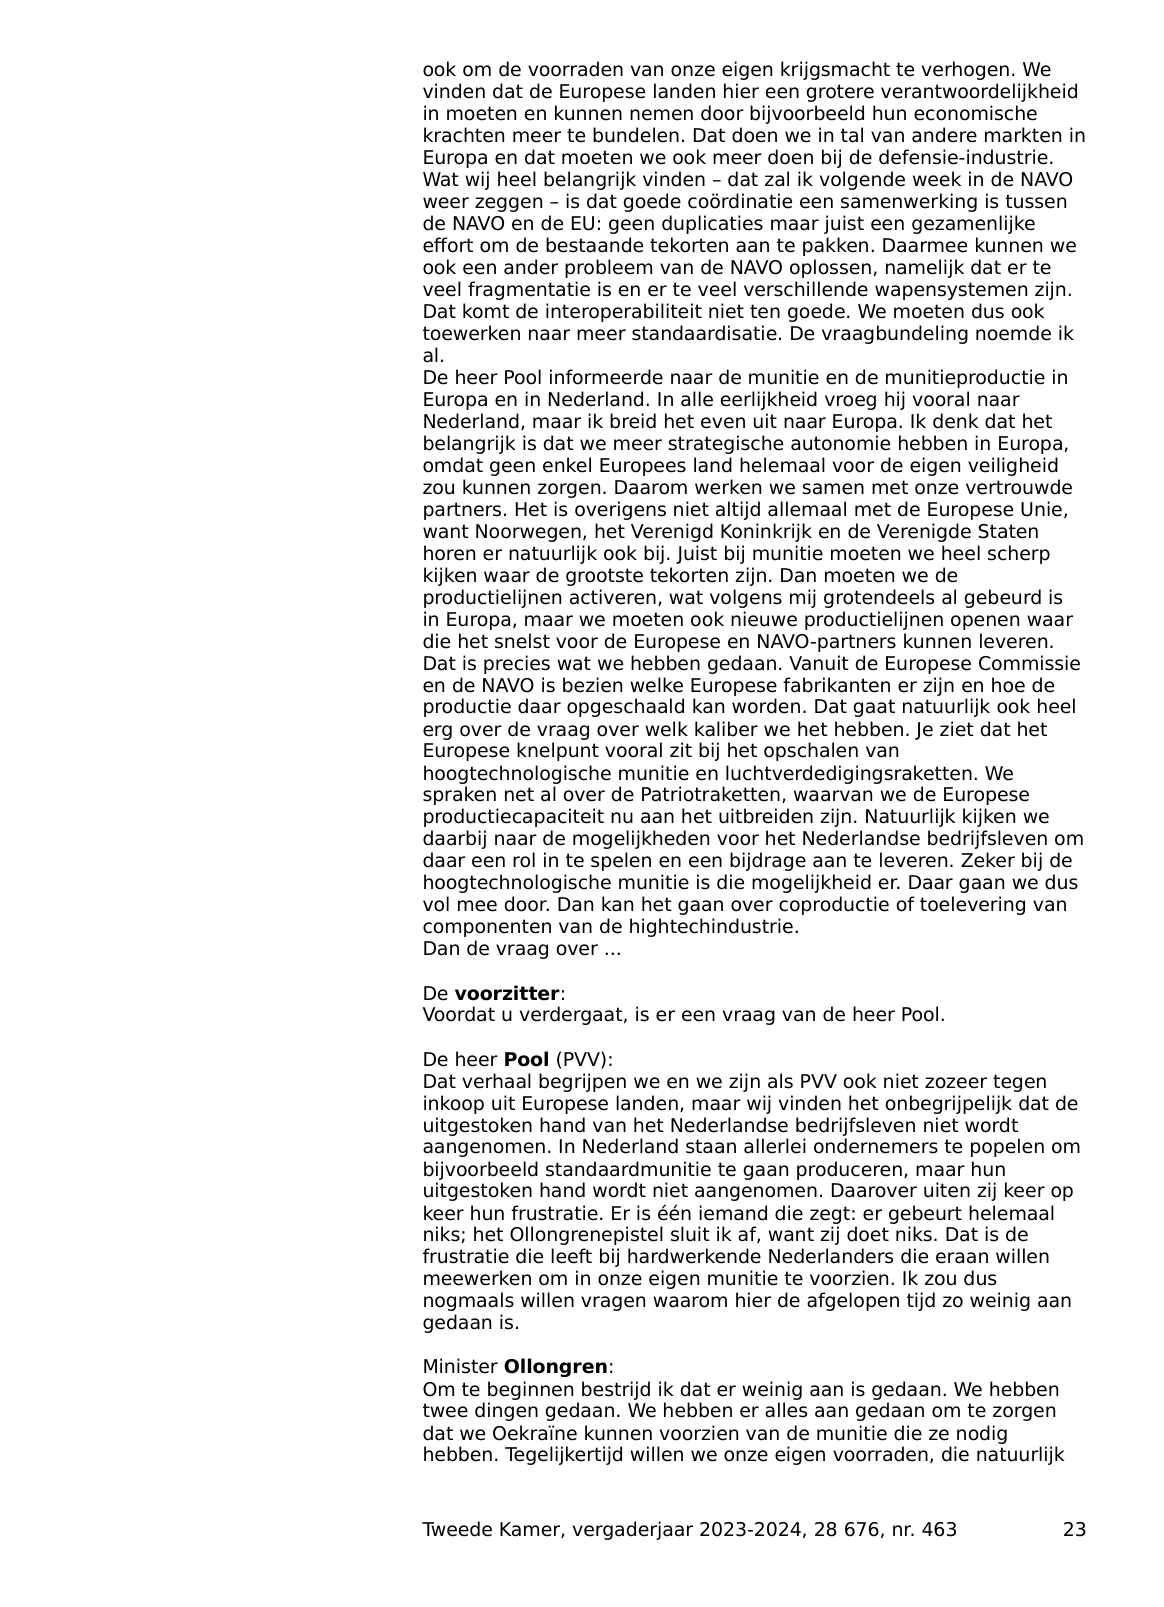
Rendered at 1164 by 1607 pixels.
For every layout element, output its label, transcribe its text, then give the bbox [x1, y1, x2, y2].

text Voordat u verdergaat, is er een vraag van de heer Pool. [422, 1004, 1087, 1026]
text Dat verhaal begrijpen we en we zijn als PVV ook niet zozeer tegen inkoop uit Europese landen, maar wij vinden het onbegrijpelijk dat de uitgestoken hand van het Nederlandse bedrijfsleven niet wordt aangenomen. In Nederland staan allerlei ondernemers te popelen om bijvoorbeeld standaardmunitie te gaan produceren, maar hun uitgestoken hand wordt niet aangenomen. Daarover uiten zij keer op keer hun frustratie. Er is één iemand die zegt: er gebeurt helemaal niks; het Ollongrenepistel sluit ik af, want zij doet niks. Dat is de frustratie die leeft bij hardwerkende Nederlanders die eraan willen meewerken om in onze eigen munitie te voorzien. Ik zou dus nogmaals willen vragen waarom hier de afgelopen tijd zo weinig aan gedaan is. [422, 1071, 1087, 1334]
text Dan de vraag over ... [422, 938, 1087, 960]
text Minister Ollongren: [422, 1356, 1087, 1378]
text De heer Pool (PVV): [422, 1048, 1087, 1071]
text De heer Pool informeerde naar de munitie en de munitieproductie in Europa en in Nederland. In alle eerlijkheid vroeg hij vooral naar Nederland, maar ik breid het even uit naar Europa. Ik denk dat het belangrijk is dat we meer strategische autonomie hebben in Europa, omdat geen enkel Europees land helemaal voor de eigen veiligheid zou kunnen zorgen. Daarom werken we samen met onze vertrouwde partners. Het is overigens niet altijd allemaal met de Europese Unie, want Noorwegen, het Verenigd Koninkrijk en de Verenigde Staten horen er natuurlijk ook bij. Juist bij munitie moeten we heel scherp kijken waar de grootste tekorten zijn. Dan moeten we de productielijnen activeren, wat volgens mij grotendeels al gebeurd is in Europa, maar we moeten ook nieuwe productielijnen openen waar die het snelst voor de Europese en NAVO-partners kunnen leveren. Dat is precies wat we hebben gedaan. Vanuit de Europese Commissie en de NAVO is bezien welke Europese fabrikanten er zijn en hoe de productie daar opgeschaald kan worden. Dat gaat natuurlijk ook heel erg over de vraag over welk kaliber we het hebben. Je ziet dat het Europese knelpunt vooral zit bij het opschalen van hoogtechnologische munitie en luchtverdedigingsraketten. We spraken net al over de Patriotraketten, waarvan we de Europese productiecapaciteit nu aan het uitbreiden zijn. Natuurlijk kijken we daarbij naar de mogelijkheden voor het Nederlandse bedrijfsleven om daar een rol in te spelen en een bijdrage aan te leveren. Zeker bij de hoogtechnologische munitie is die mogelijkheid er. Daar gaan we dus vol mee door. Dan kan het gaan over coproductie of toelevering van componenten van de hightechindustrie. [422, 367, 1087, 938]
text ook om de voorraden van onze eigen krijgsmacht te verhogen. We vinden dat de Europese landen hier een grotere verantwoordelijkheid in moeten en kunnen nemen door bijvoorbeeld hun economische krachten meer te bundelen. Dat doen we in tal van andere markten in Europa en dat moeten we ook meer doen bij de defensie-industrie. Wat wij heel belangrijk vinden – dat zal ik volgende week in de NAVO weer zeggen – is dat goede coördinatie een samenwerking is tussen de NAVO en de EU: geen duplicaties maar juist een gezamenlijke effort om de bestaande tekorten aan te pakken. Daarmee kunnen we ook een ander probleem van de NAVO oplossen, namelijk dat er te veel fragmentatie is en er te veel verschillende wapensystemen zijn. Dat komt de interoperabiliteit niet ten goede. We moeten dus ook toewerken naar meer standaardisatie. De vraagbundeling noemde ik al. [422, 59, 1087, 367]
text De voorzitter: [422, 982, 1087, 1004]
text Om te beginnen bestrijd ik dat er weinig aan is gedaan. We hebben twee dingen gedaan. We hebben er alles aan gedaan om te zorgen dat we Oekraïne kunnen voorzien van de munitie die ze nodig hebben. Tegelijkertijd willen we onze eigen voorraden, die natuurlijk [422, 1378, 1087, 1466]
